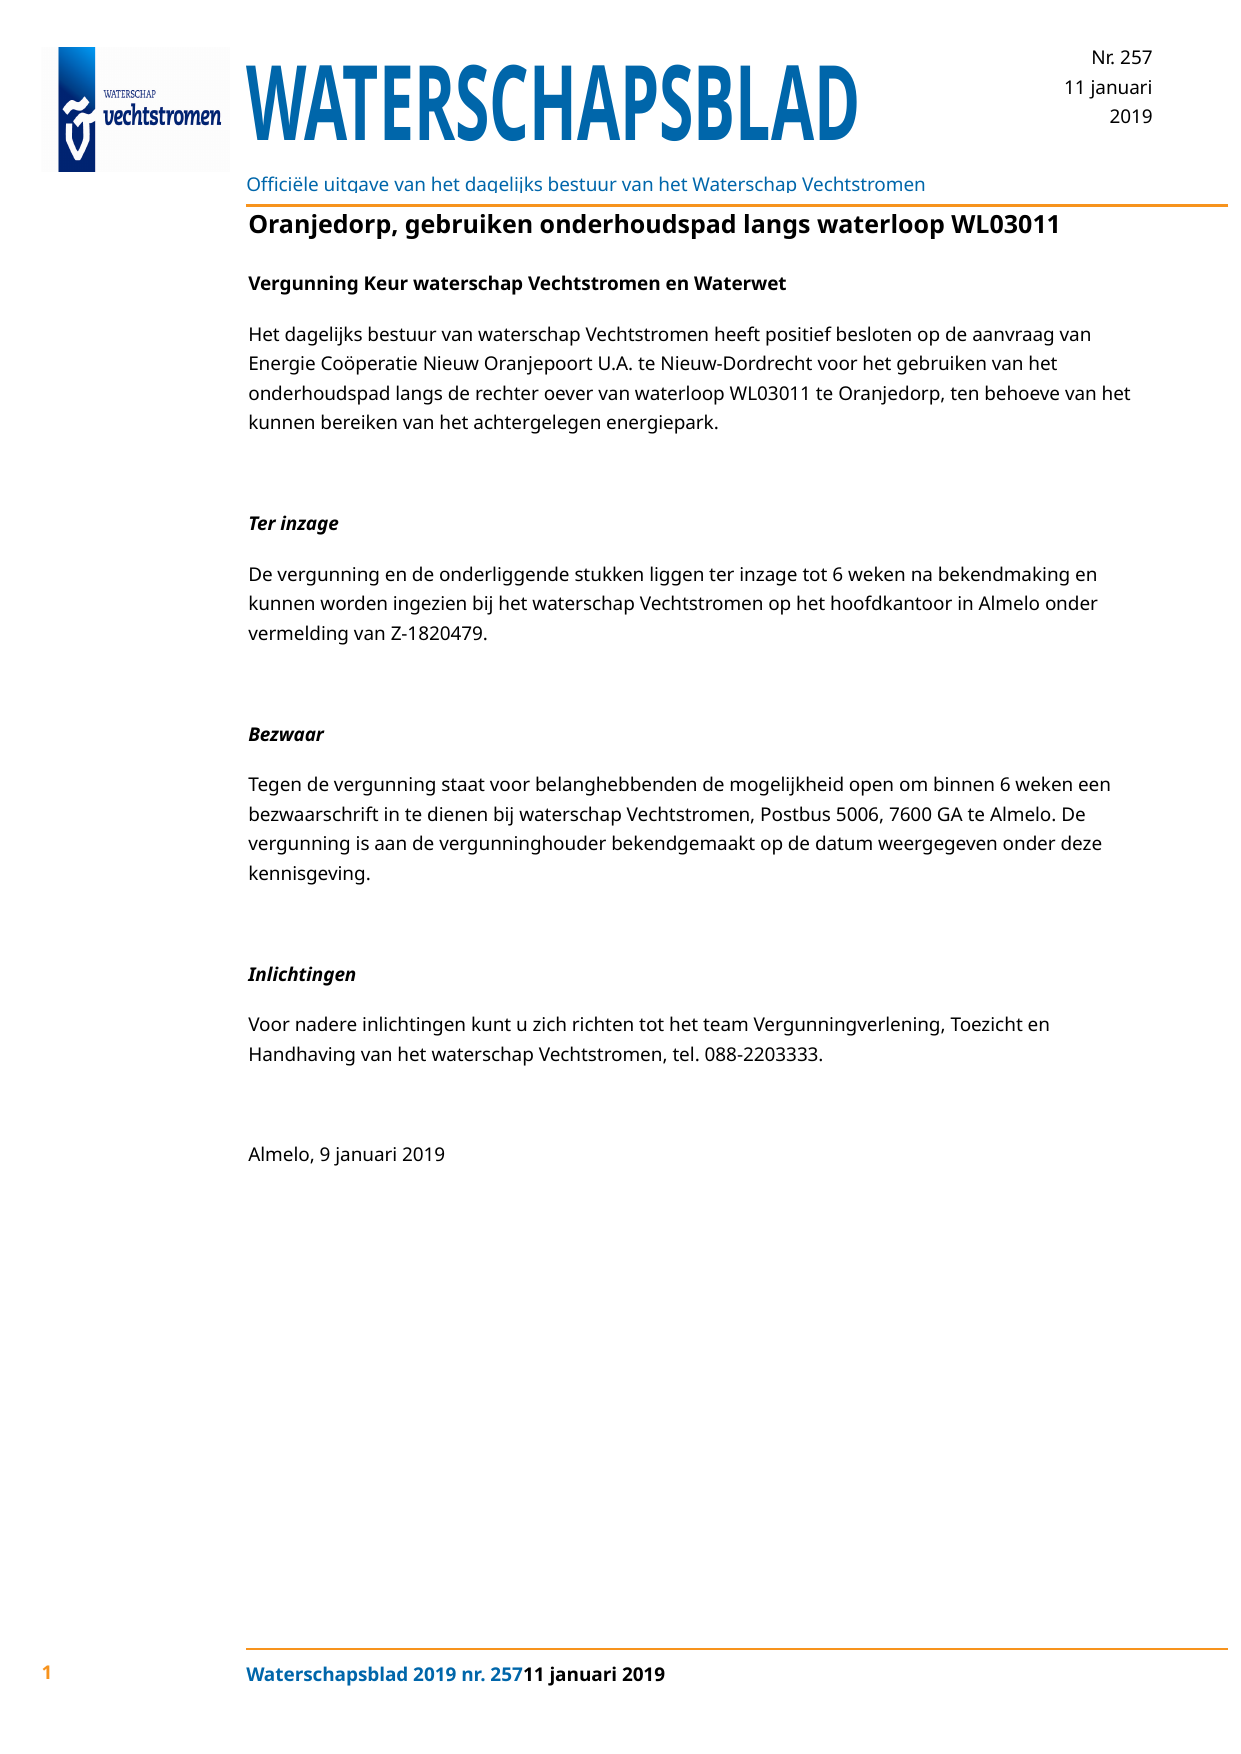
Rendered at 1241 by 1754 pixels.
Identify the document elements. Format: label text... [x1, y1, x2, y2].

text Tegen de vergunning staat voor belanghebbenden de mogelijkheid open om binnen 6 weken een bezwaarschrift in te dienen bij waterschap Vechtstromen, Postbus 5006, 7600 GA te Almelo. De vergunning is aan de vergunninghouder bekendgemaakt op de datum weergegeven onder deze kennisgeving. [248, 771, 1152, 886]
text Ter inzage [248, 510, 1152, 536]
text Bezwaar [248, 721, 1152, 746]
text Het dagelijks bestuur van waterschap Vechtstromen heeft positief besloten op de aanvraag van Energie Coöperatie Nieuw Oranjepoort U.A. te Nieuw-Dordrecht voor het gebruiken van het onderhoudspad langs de rechter oever van waterloop WL03011 te Oranjedorp, ten behoeve van het kunnen bereiken van het achtergelegen energiepark. [248, 321, 1152, 435]
picture [41, 47, 231, 172]
text Vergunning Keur waterschap Vechtstromen en Waterwet [248, 270, 1152, 296]
text De vergunning en de onderliggende stukken liggen ter inzage tot 6 weken na bekendmaking en kunnen worden ingezien bij het waterschap Vechtstromen op het hoofdkantoor in Almelo onder vermelding van Z-1820479. [248, 561, 1152, 646]
text Voor nadere inlichtingen kunt u zich richten tot het team Vergunningverlening, Toezicht en Handhaving van het waterschap Vechtstromen, tel. 088-2203333. [248, 1011, 1152, 1066]
text Almelo, 9 januari 2019 [248, 1142, 1152, 1167]
text Inlichtingen [248, 961, 1152, 986]
text Oranjedorp, gebruiken onderhoudspad langs waterloop WL03011 [248, 207, 1152, 241]
